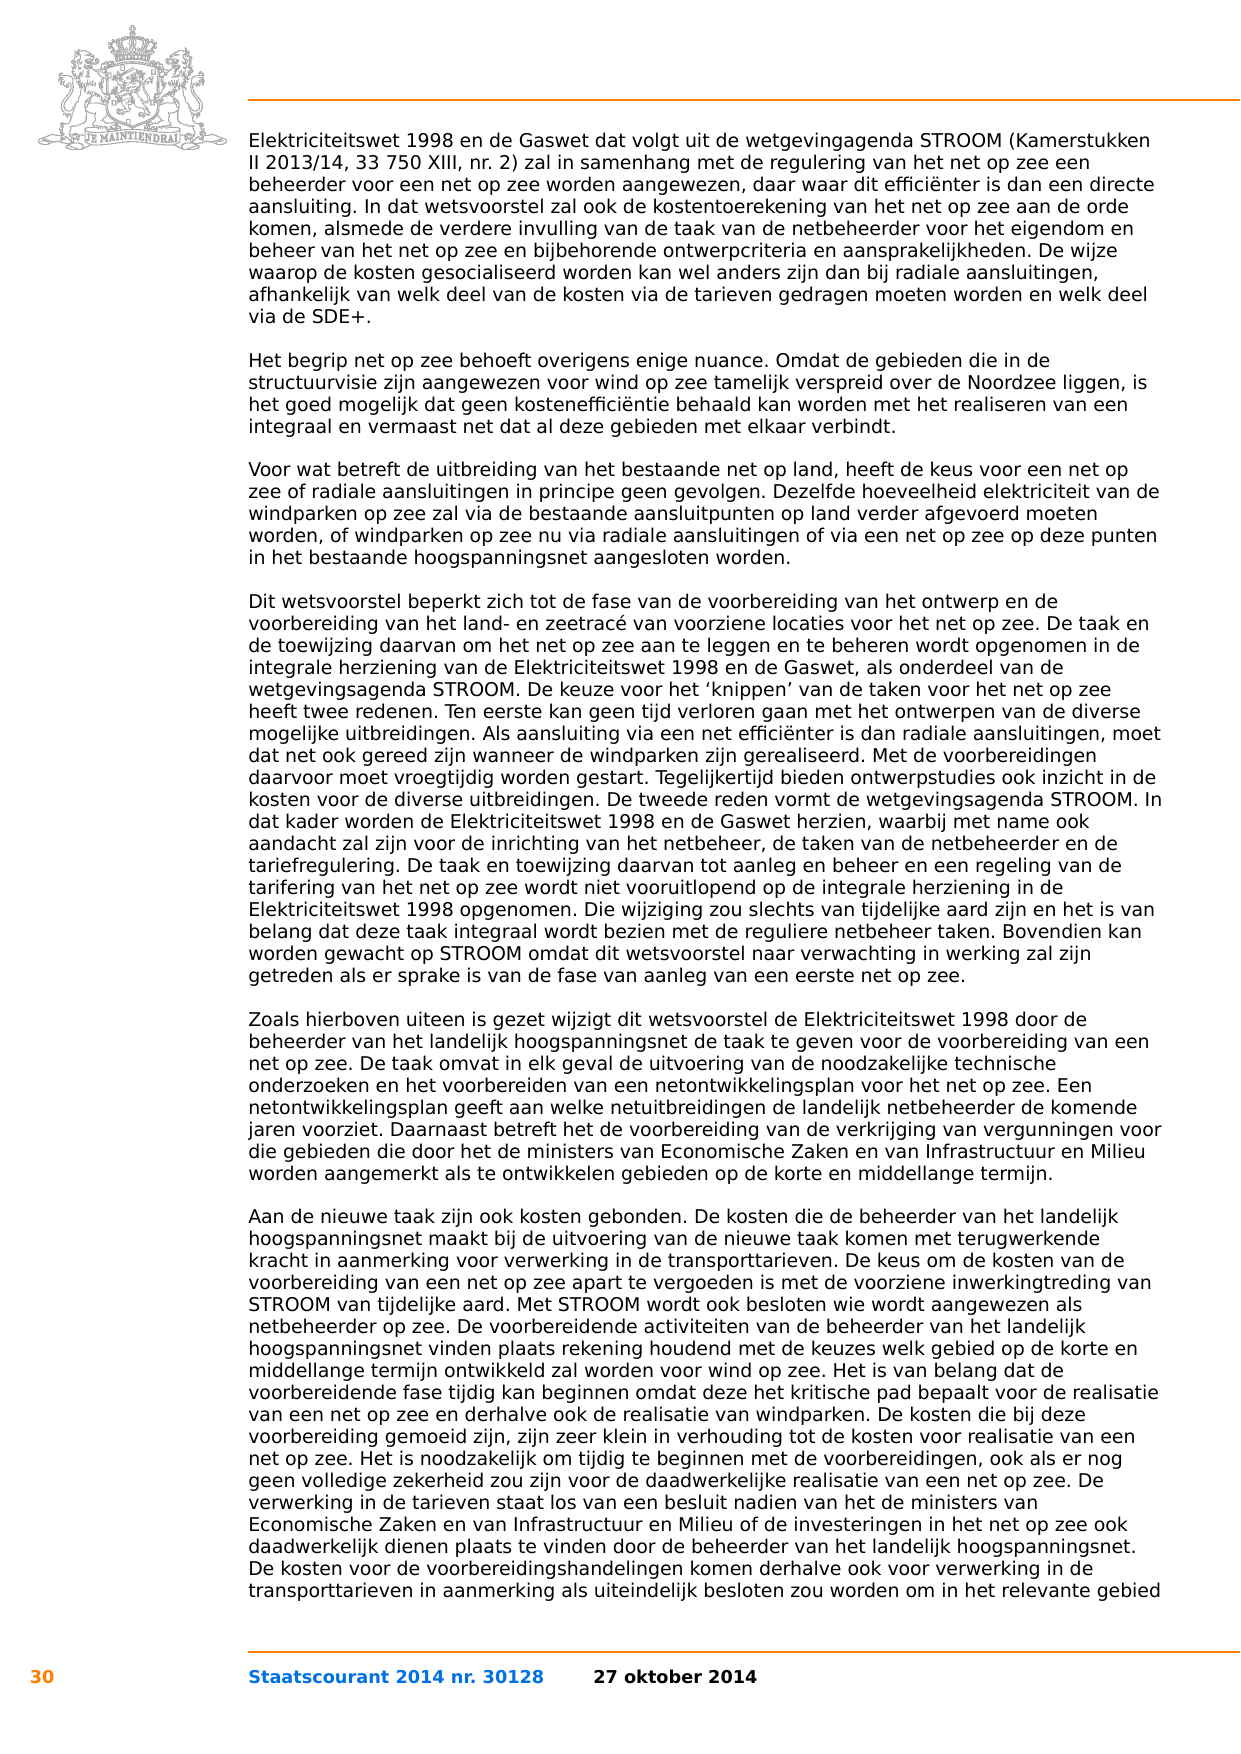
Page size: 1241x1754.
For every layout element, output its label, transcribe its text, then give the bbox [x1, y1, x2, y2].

picture [38, 25, 227, 150]
text Elektriciteitswet 1998 en de Gaswet dat volgt uit de wetgevingagenda STROOM (Kamerstukken II 2013/14, 33 750 XIII, nr. 2) zal in samenhang met de regulering van het net op zee een beheerder voor een net op zee worden aangewezen, daar waar dit efficiënter is dan een directe aansluiting. In dat wetsvoorstel zal ook de kostentoerekening van het net op zee aan de orde komen, alsmede de verdere invulling van de taak van de netbeheerder voor het eigendom en beheer van het net op zee en bijbehorende ontwerpcriteria en aansprakelijkheden. De wijze waarop de kosten gesocialiseerd worden kan wel anders zijn dan bij radiale aansluitingen, afhankelijk van welk deel van de kosten via de tarieven gedragen moeten worden en welk deel via de SDE+. [248, 130, 1163, 328]
text Voor wat betreft de uitbreiding van het bestaande net op land, heeft de keus voor een net op zee of radiale aansluitingen in principe geen gevolgen. Dezelfde hoeveelheid elektriciteit van de windparken op zee zal via de bestaande aansluitpunten op land verder afgevoerd moeten worden, of windparken op zee nu via radiale aansluitingen of via een net op zee op deze punten in het bestaande hoogspanningsnet aangesloten worden. [248, 459, 1163, 569]
text Zoals hierboven uiteen is gezet wijzigt dit wetsvoorstel de Elektriciteitswet 1998 door de beheerder van het landelijk hoogspanningsnet de taak te geven voor de voorbereiding van een net op zee. De taak omvat in elk geval de uitvoering van de noodzakelijke technische onderzoeken en het voorbereiden van een netontwikkelingsplan voor het net op zee. Een netontwikkelingsplan geeft aan welke netuitbreidingen de landelijk netbeheerder de komende jaren voorziet. Daarnaast betreft het de voorbereiding van de verkrijging van vergunningen voor die gebieden die door het de ministers van Economische Zaken en van Infrastructuur en Milieu worden aangemerkt als te ontwikkelen gebieden op de korte en middellange termijn. [248, 1009, 1163, 1184]
text Dit wetsvoorstel beperkt zich tot de fase van de voorbereiding van het ontwerp en de voorbereiding van het land- en zeetracé van voorziene locaties voor het net op zee. De taak en de toewijzing daarvan om het net op zee aan te leggen en te beheren wordt opgenomen in de integrale herziening van de Elektriciteitswet 1998 en de Gaswet, als onderdeel van de wetgevingsagenda STROOM. De keuze voor het ‘knippen’ van de taken voor het net op zee heeft twee redenen. Ten eerste kan geen tijd verloren gaan met het ontwerpen van de diverse mogelijke uitbreidingen. Als aansluiting via een net efficiënter is dan radiale aansluitingen, moet dat net ook gereed zijn wanneer de windparken zijn gerealiseerd. Met de voorbereidingen daarvoor moet vroegtijdig worden gestart. Tegelijkertijd bieden ontwerpstudies ook inzicht in de kosten voor de diverse uitbreidingen. De tweede reden vormt de wetgevingsagenda STROOM. In dat kader worden de Elektriciteitswet 1998 en de Gaswet herzien, waarbij met name ook aandacht zal zijn voor de inrichting van het netbeheer, de taken van de netbeheerder en de tariefregulering. De taak en toewijzing daarvan tot aanleg en beheer en een regeling van de tarifering van het net op zee wordt niet vooruitlopend op de integrale herziening in de Elektriciteitswet 1998 opgenomen. Die wijziging zou slechts van tijdelijke aard zijn en het is van belang dat deze taak integraal wordt bezien met de reguliere netbeheer taken. Bovendien kan worden gewacht op STROOM omdat dit wetsvoorstel naar verwachting in werking zal zijn getreden als er sprake is van de fase van aanleg van een eerste net op zee. [248, 591, 1163, 987]
text Aan de nieuwe taak zijn ook kosten gebonden. De kosten die de beheerder van het landelijk hoogspanningsnet maakt bij de uitvoering van de nieuwe taak komen met terugwerkende kracht in aanmerking voor verwerking in de transporttarieven. De keus om de kosten van de voorbereiding van een net op zee apart te vergoeden is met de voorziene inwerkingtreding van STROOM van tijdelijke aard. Met STROOM wordt ook besloten wie wordt aangewezen als netbeheerder op zee. De voorbereidende activiteiten van de beheerder van het landelijk hoogspanningsnet vinden plaats rekening houdend met de keuzes welk gebied op de korte en middellange termijn ontwikkeld zal worden voor wind op zee. Het is van belang dat de voorbereidende fase tijdig kan beginnen omdat deze het kritische pad bepaalt voor de realisatie van een net op zee en derhalve ook de realisatie van windparken. De kosten die bij deze voorbereiding gemoeid zijn, zijn zeer klein in verhouding tot de kosten voor realisatie van een net op zee. Het is noodzakelijk om tijdig te beginnen met de voorbereidingen, ook als er nog geen volledige zekerheid zou zijn voor de daadwerkelijke realisatie van een net op zee. De verwerking in de tarieven staat los van een besluit nadien van het de ministers van Economische Zaken en van Infrastructuur en Milieu of de investeringen in het net op zee ook daadwerkelijk dienen plaats te vinden door de beheerder van het landelijk hoogspanningsnet. De kosten voor de voorbereidingshandelingen komen derhalve ook voor verwerking in de transporttarieven in aanmerking als uiteindelijk besloten zou worden om in het relevante gebied [248, 1206, 1163, 1602]
text Het begrip net op zee behoeft overigens enige nuance. Omdat de gebieden die in de structuurvisie zijn aangewezen voor wind op zee tamelijk verspreid over de Noordzee liggen, is het goed mogelijk dat geen kostenefficiëntie behaald kan worden met het realiseren van een integraal en vermaast net dat al deze gebieden met elkaar verbindt. [248, 349, 1163, 437]
